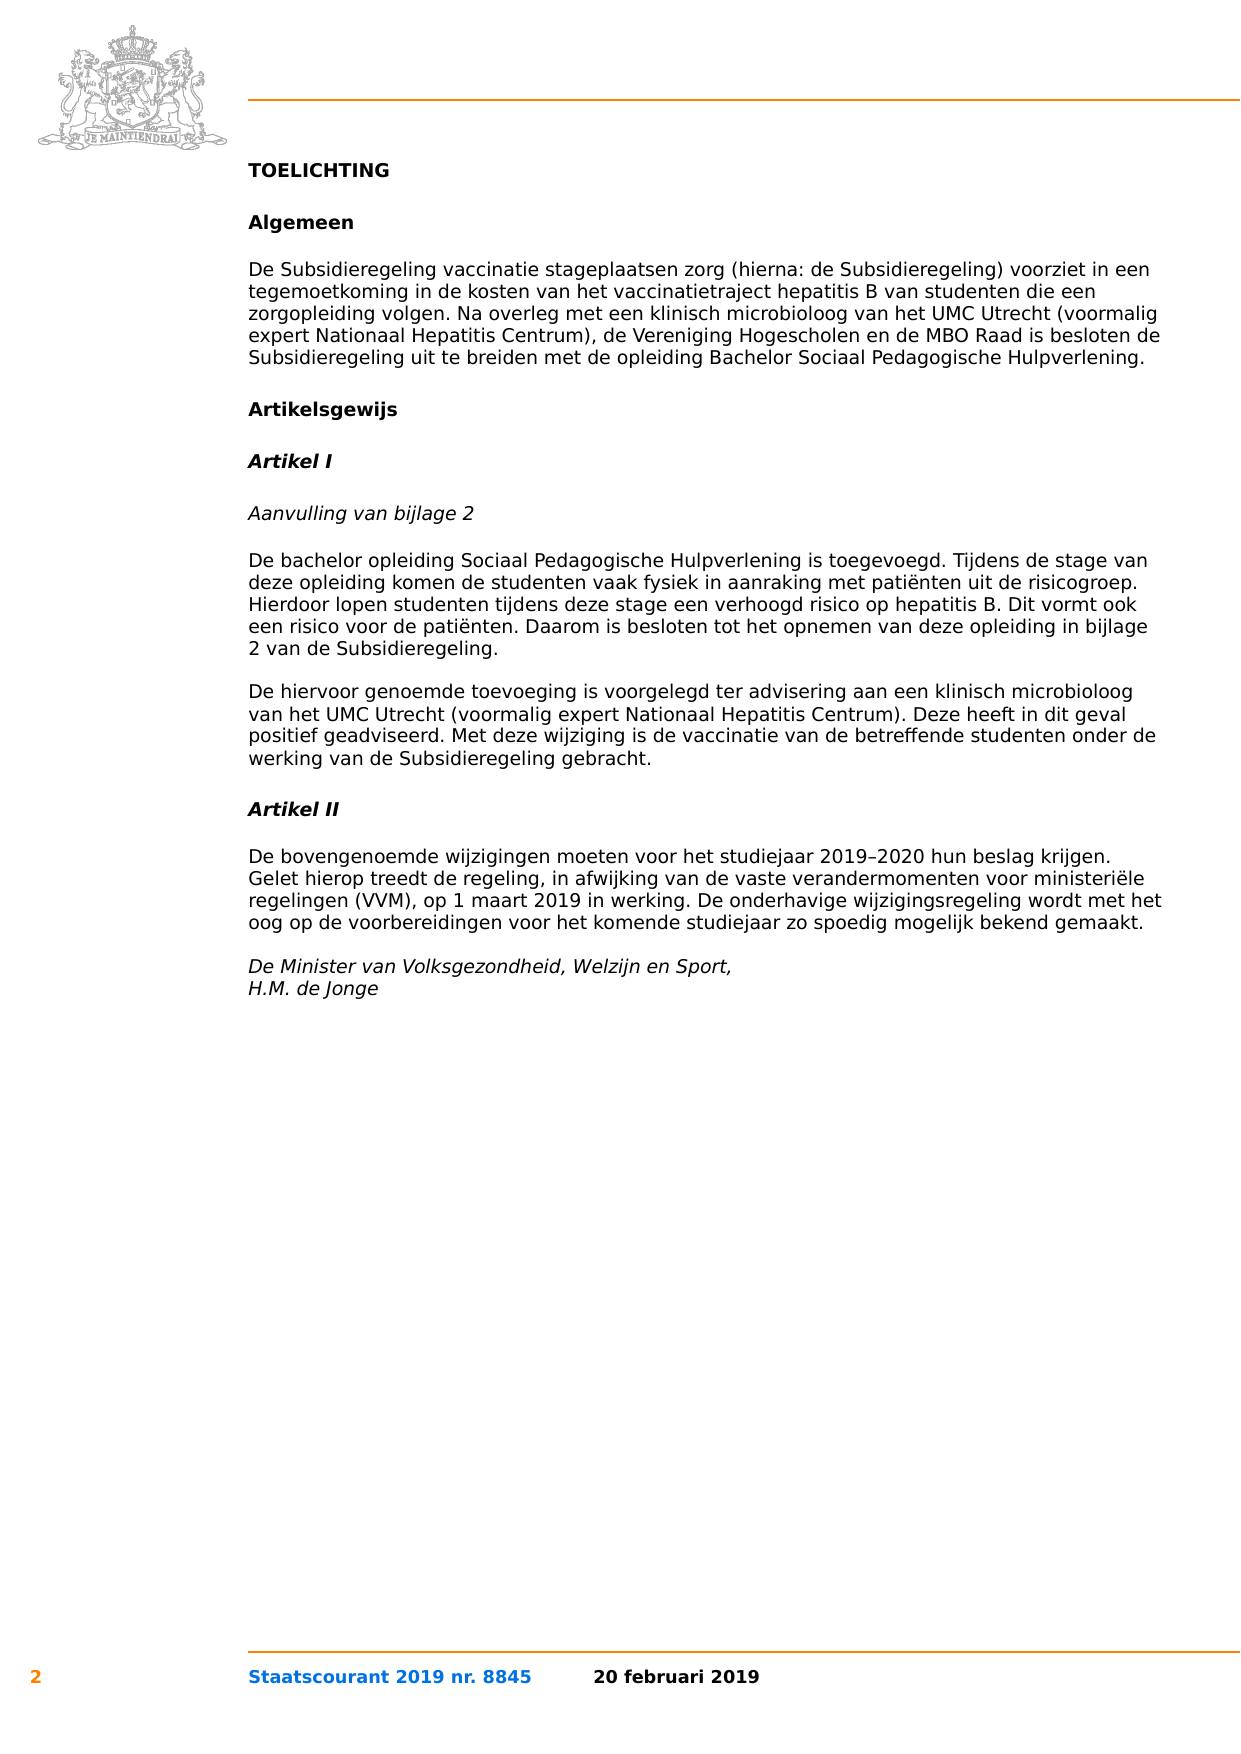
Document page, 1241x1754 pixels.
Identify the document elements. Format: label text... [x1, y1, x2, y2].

picture [38, 25, 227, 150]
subtitle Algemeen [248, 212, 1163, 234]
text De bachelor opleiding Sociaal Pedagogische Hulpverlening is toegevoegd. Tijdens de stage van deze opleiding komen de studenten vaak fysiek in aanraking met patiënten uit de risicogroep. Hierdoor lopen studenten tijdens deze stage een verhoogd risico op hepatitis B. Dit vormt ook een risico voor de patiënten. Daarom is besloten tot het opnemen van deze opleiding in bijlage 2 van de Subsidieregeling. [248, 550, 1163, 659]
subtitle Artikel I [248, 451, 1163, 473]
subtitle Aanvulling van bijlage 2 [248, 503, 1163, 525]
text De hiervoor genoemde toevoeging is voorgelegd ter advisering aan een klinisch microbioloog van het UMC Utrecht (voormalig expert Nationaal Hepatitis Centrum). Deze heeft in dit geval positief geadviseerd. Met deze wijziging is de vaccinatie van de betreffende studenten onder de werking van de Subsidieregeling gebracht. [248, 681, 1163, 769]
subtitle Artikelsgewijs [248, 399, 1163, 421]
subtitle TOELICHTING [248, 160, 1163, 182]
text De Subsidieregeling vaccinatie stageplaatsen zorg (hierna: de Subsidieregeling) voorziet in een tegemoetkoming in de kosten van het vaccinatietraject hepatitis B van studenten die een zorgopleiding volgen. Na overleg met een klinisch microbioloog van het UMC Utrecht (voormalig expert Nationaal Hepatitis Centrum), de Vereniging Hogescholen en de MBO Raad is besloten de Subsidieregeling uit te breiden met de opleiding Bachelor Sociaal Pedagogische Hulpverlening. [248, 259, 1163, 369]
subtitle Artikel II [248, 799, 1163, 821]
text De Minister van Volksgezondheid, Welzijn en Sport, H.M. de Jonge [248, 956, 1163, 1000]
text De bovengenoemde wijzigingen moeten voor het studiejaar 2019–2020 hun beslag krijgen. Gelet hierop treedt de regeling, in afwijking van de vaste verandermomenten voor ministeriële regelingen (VVM), op 1 maart 2019 in werking. De onderhavige wijzigingsregeling wordt met het oog op de voorbereidingen voor het komende studiejaar zo spoedig mogelijk bekend gemaakt. [248, 846, 1163, 934]
